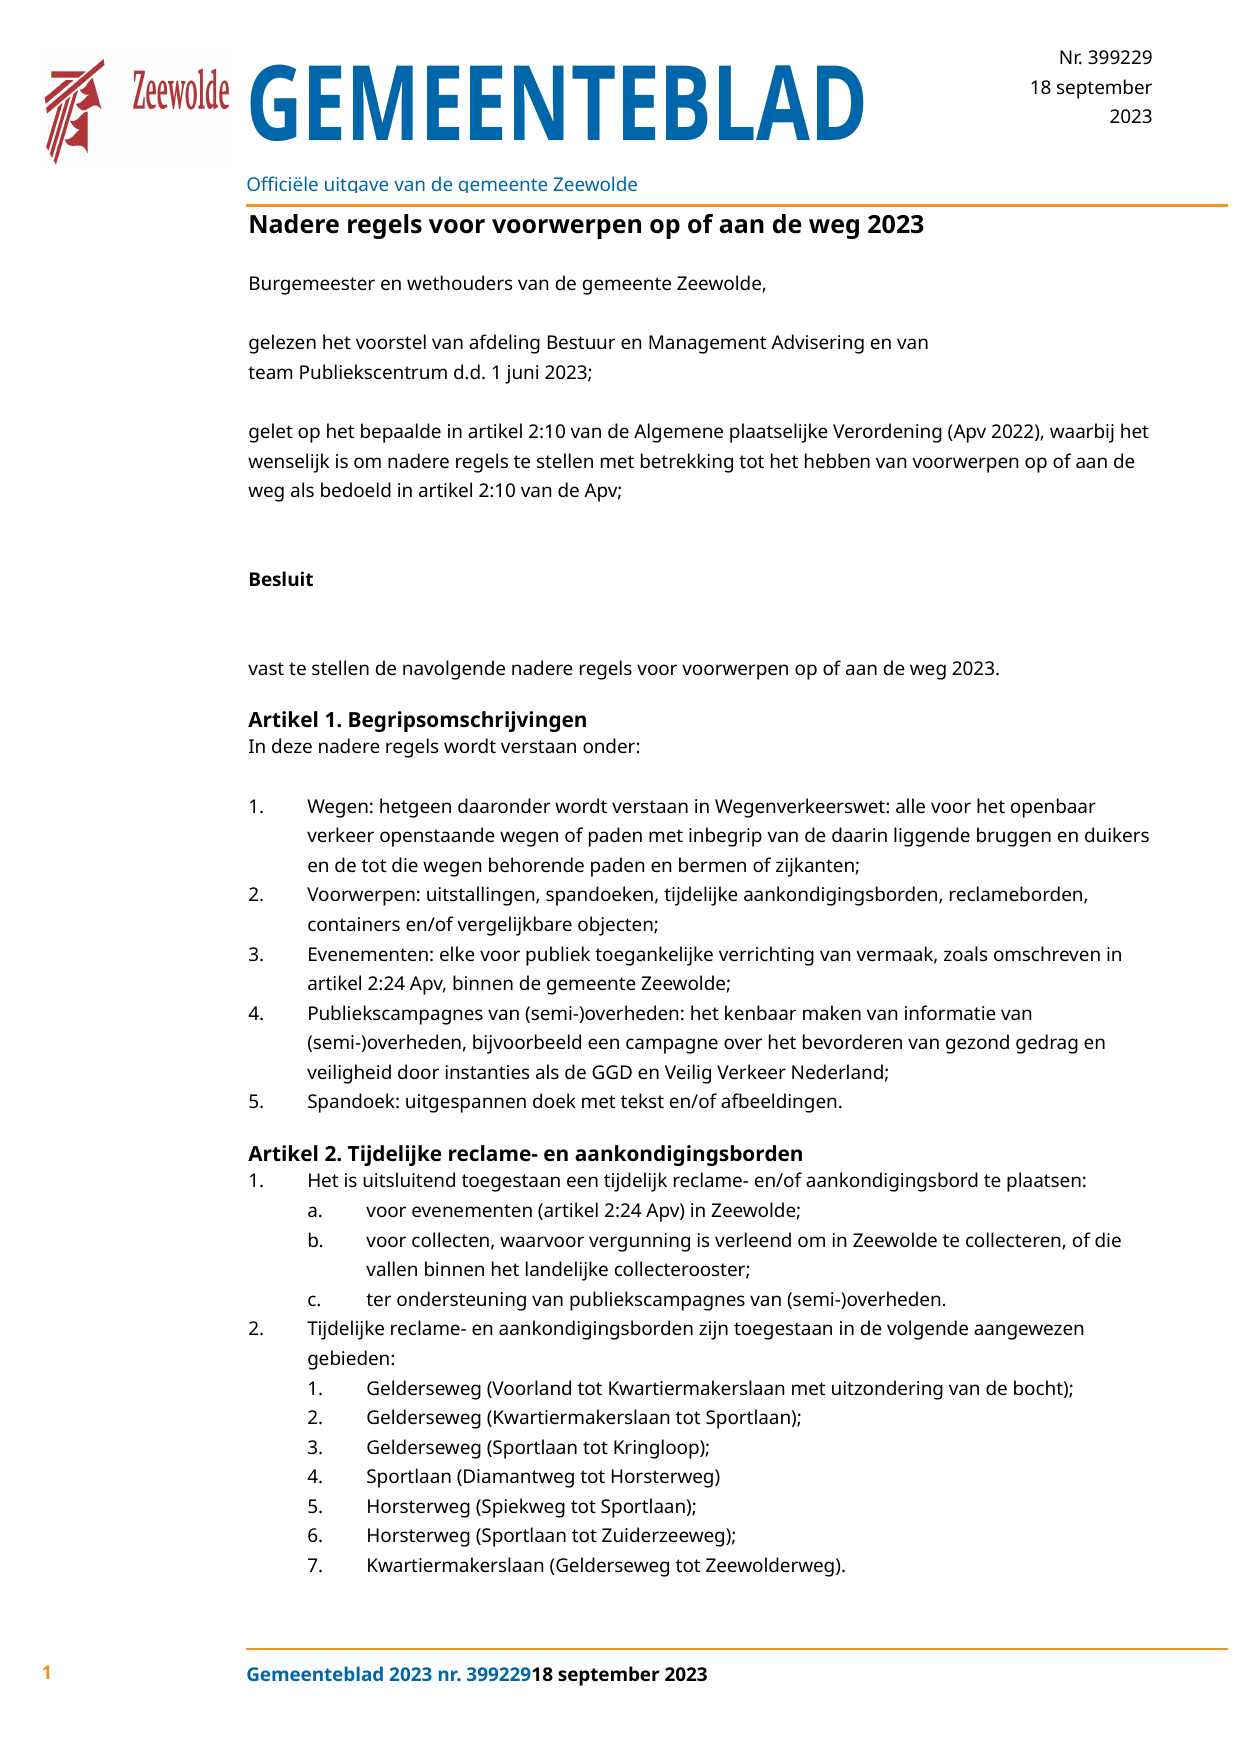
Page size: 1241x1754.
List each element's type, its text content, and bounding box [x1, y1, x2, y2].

list ter ondersteuning van publiekscampagnes van (semi-)overheden. [307, 1286, 1152, 1312]
list Evenementen: elke voor publiek toegankelijke verrichting van vermaak, zoals omschreven in artikel 2:24 Apv, binnen de gemeente Zeewolde; [248, 941, 1152, 996]
list Wegen: hetgeen daaronder wordt verstaan in Wegenverkeerswet: alle voor het openbaar verkeer openstaande wegen of paden met inbegrip van de daarin liggende bruggen en duikers en de tot die wegen behorende paden en bermen of zijkanten; [248, 793, 1152, 878]
picture [41, 47, 231, 172]
list Gelderseweg (Voorland tot Kwartiermakerslaan met uitzondering van de bocht); [307, 1375, 1152, 1400]
list Kwartiermakerslaan (Gelderseweg tot Zeewolderweg). [307, 1552, 1152, 1578]
text gelet op het bepaalde in artikel 2:10 van de Algemene plaatselijke Verordening (Apv 2022), waarbij het wenselijk is om nadere regels te stellen met betrekking tot het hebben van voorwerpen op of aan de weg als bedoeld in artikel 2:10 van de Apv; [248, 418, 1152, 503]
list voor evenementen (artikel 2:24 Apv) in Zeewolde; [307, 1197, 1152, 1223]
text Artikel 1. Begripsomschrijvingen [248, 705, 1152, 734]
text team Publiekscentrum d.d. 1 juni 2023; [248, 359, 1152, 385]
list Tijdelijke reclame- en aankondigingsborden zijn toegestaan in de volgende aangewezen gebieden: [248, 1316, 1152, 1371]
text Nadere regels voor voorwerpen op of aan de weg 2023 [248, 207, 1152, 241]
list Horsterweg (Sportlaan tot Zuiderzeeweg); [307, 1523, 1152, 1548]
text Artikel 2. Tijdelijke reclame- en aankondigingsborden [248, 1139, 1152, 1168]
list Het is uitsluitend toegestaan een tijdelijk reclame- en/of aankondigingsbord te plaatsen: [248, 1168, 1152, 1193]
list Spandoek: uitgespannen doek met tekst en/of afbeeldingen. [248, 1089, 1152, 1114]
list voor collecten, waarvoor vergunning is verleend om in Zeewolde te collecteren, of die vallen binnen het landelijke collecterooster; [307, 1227, 1152, 1282]
text vast te stellen de navolgende nadere regels voor voorwerpen op of aan de weg 2023. [248, 655, 1152, 681]
text In deze nadere regels wordt verstaan onder: [248, 734, 1152, 759]
text gelezen het voorstel van afdeling Bestuur en Management Advisering en van [248, 329, 1152, 355]
text Besluit [248, 566, 1152, 592]
list Gelderseweg (Sportlaan tot Kringloop); [307, 1434, 1152, 1459]
list Voorwerpen: uitstallingen, spandoeken, tijdelijke aankondigingsborden, reclameborden, containers en/of vergelijkbare objecten; [248, 882, 1152, 937]
list Publiekscampagnes van (semi-)overheden: het kenbaar maken van informatie van (semi-)overheden, bijvoorbeeld een campagne over het bevorderen van gezond gedrag en veiligheid door instanties als de GGD en Veilig Verkeer Nederland; [248, 1000, 1152, 1085]
text Burgemeester en wethouders van de gemeente Zeewolde, [248, 270, 1152, 296]
list Sportlaan (Diamantweg tot Horsterweg) [307, 1463, 1152, 1489]
list Horsterweg (Spiekweg tot Sportlaan); [307, 1493, 1152, 1519]
list Gelderseweg (Kwartiermakerslaan tot Sportlaan); [307, 1404, 1152, 1430]
